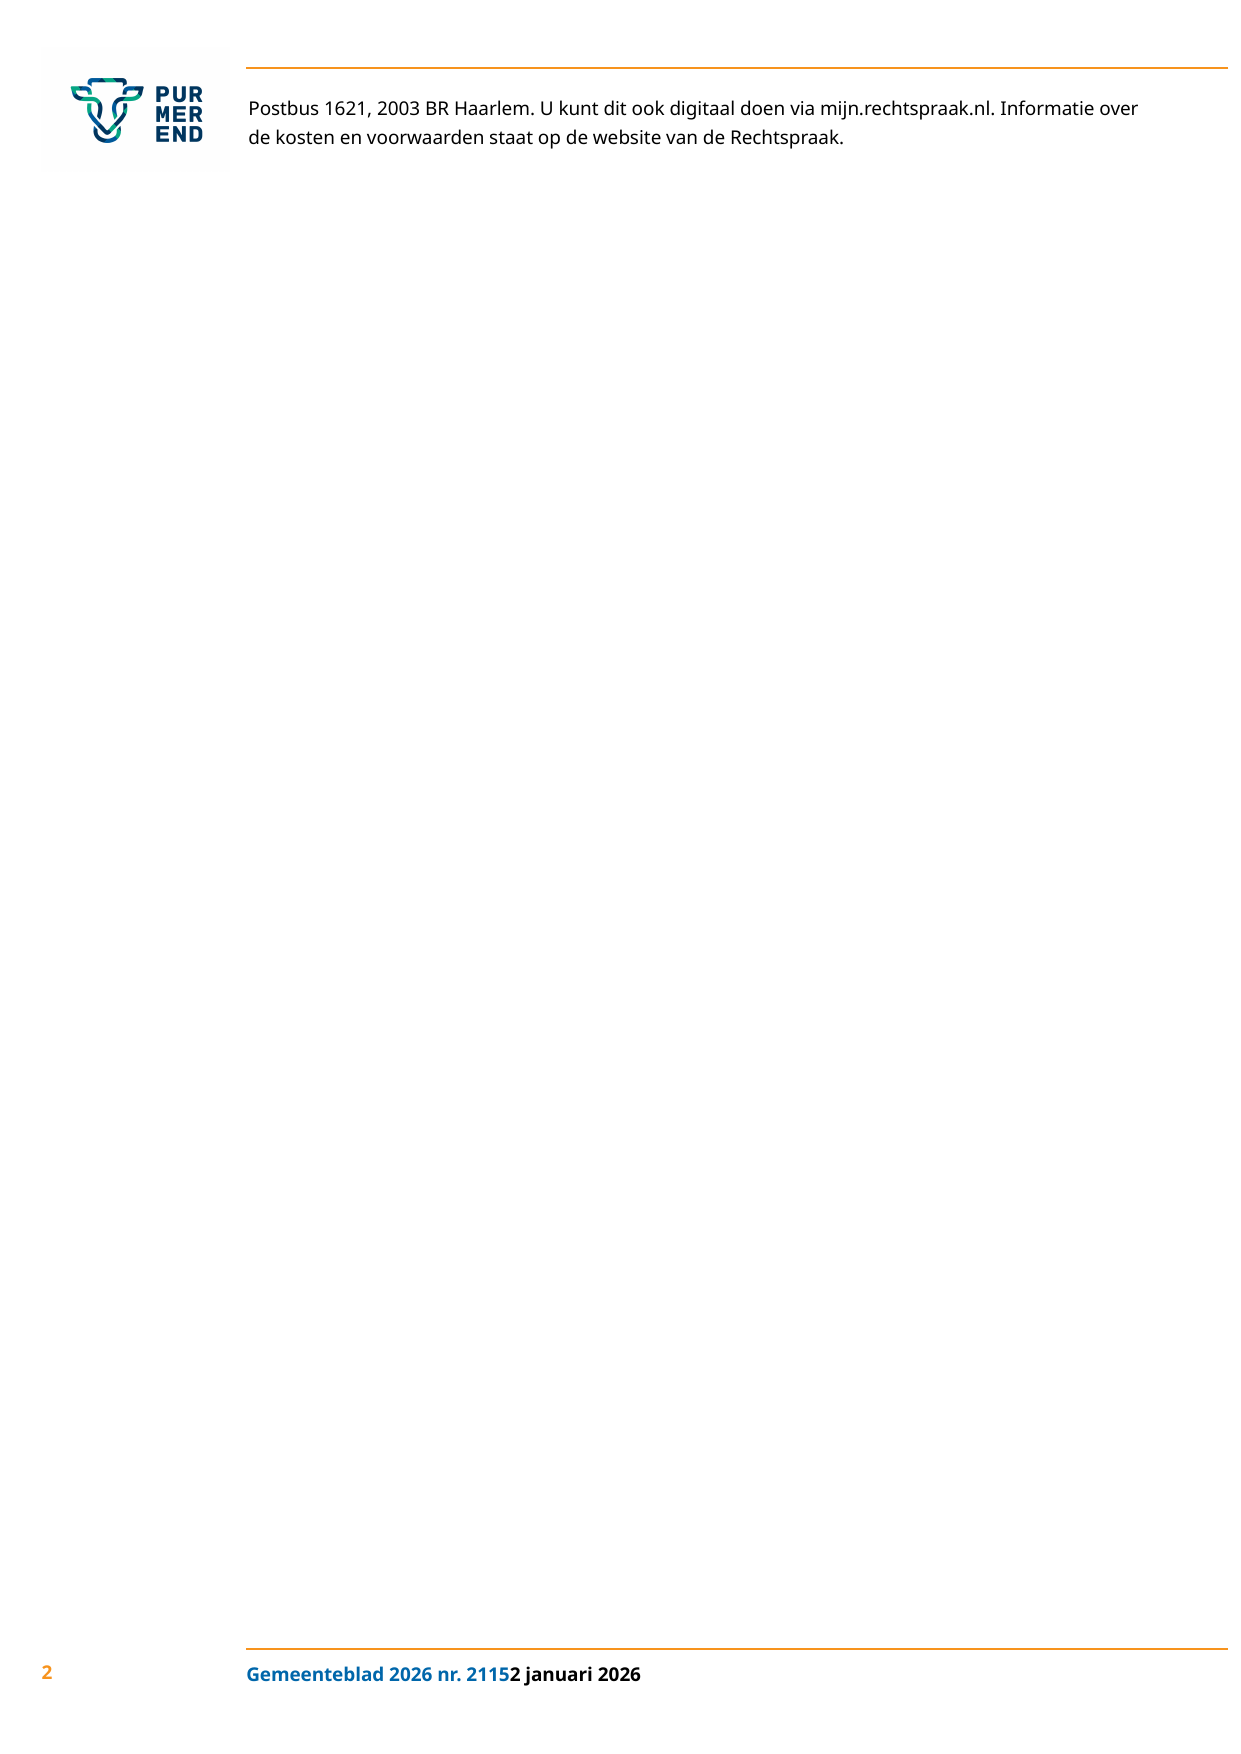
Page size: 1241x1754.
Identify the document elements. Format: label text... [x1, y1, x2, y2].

picture [41, 47, 231, 172]
text Postbus 1621, 2003 BR Haarlem. U kunt dit ook digitaal doen via mijn.rechtspraak.nl. Informatie over de kosten en voorwaarden staat op de website van de Rechtspraak. [248, 95, 1152, 150]
